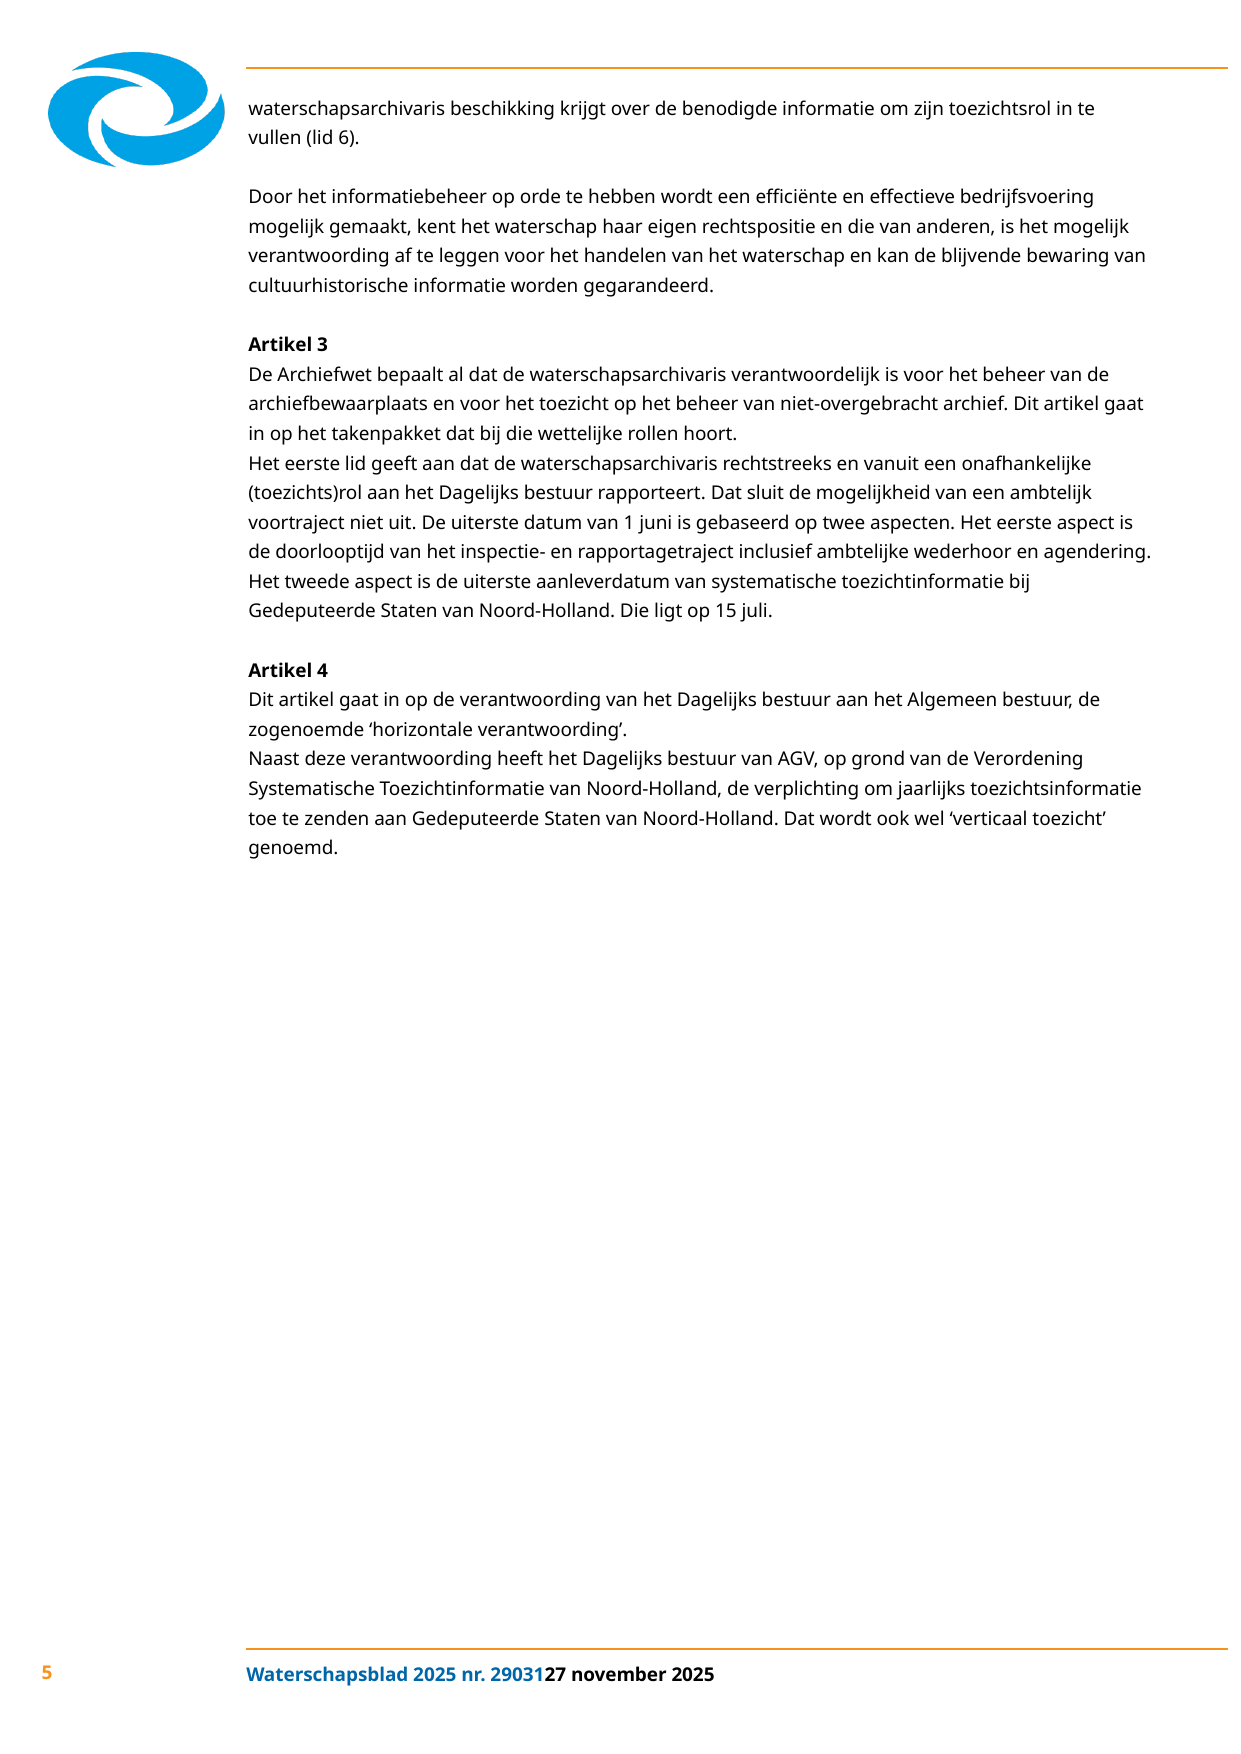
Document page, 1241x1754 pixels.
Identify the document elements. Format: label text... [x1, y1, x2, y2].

text Het eerste lid geeft aan dat de waterschapsarchivaris rechtstreeks en vanuit een onafhankelijke (toezichts)rol aan het Dagelijks bestuur rapporteert. Dat sluit de mogelijkheid van een ambtelijk voortraject niet uit. De uiterste datum van 1 juni is gebaseerd op twee aspecten. Het eerste aspect is de doorlooptijd van het inspectie- en rapportagetraject inclusief ambtelijke wederhoor en agendering. Het tweede aspect is de uiterste aanleverdatum van systematische toezichtinformatie bij Gedeputeerde Staten van Noord-Holland. Die ligt op 15 juli. [248, 450, 1152, 623]
text Artikel 3 [248, 331, 1152, 357]
text waterschapsarchivaris beschikking krijgt over de benodigde informatie om zijn toezichtsrol in te vullen (lid 6). [248, 95, 1152, 150]
text Naast deze verantwoording heeft het Dagelijks bestuur van AGV, op grond van de Verordening Systematische Toezichtinformatie van Noord-Holland, de verplichting om jaarlijks toezichtsinformatie toe te zenden aan Gedeputeerde Staten van Noord-Holland. Dat wordt ook wel ‘verticaal toezicht’ genoemd. [248, 746, 1152, 860]
text De Archiefwet bepaalt al dat de waterschapsarchivaris verantwoordelijk is voor het beheer van de archiefbewaarplaats en voor het toezicht op het beheer van niet-overgebracht archief. Dit artikel gaat in op het takenpakket dat bij die wettelijke rollen hoort. [248, 361, 1152, 446]
text Artikel 4 [248, 657, 1152, 683]
text Door het informatiebeheer op orde te hebben wordt een efficiënte en effectieve bedrijfsvoering mogelijk gemaakt, kent het waterschap haar eigen rechtspositie en die van anderen, is het mogelijk verantwoording af te leggen voor het handelen van het waterschap en kan de blijvende bewaring van cultuurhistorische informatie worden gegarandeerd. [248, 183, 1152, 298]
text Dit artikel gaat in op de verantwoording van het Dagelijks bestuur aan het Algemeen bestuur, de zogenoemde ‘horizontale verantwoording’. [248, 686, 1152, 742]
picture [41, 47, 231, 172]
